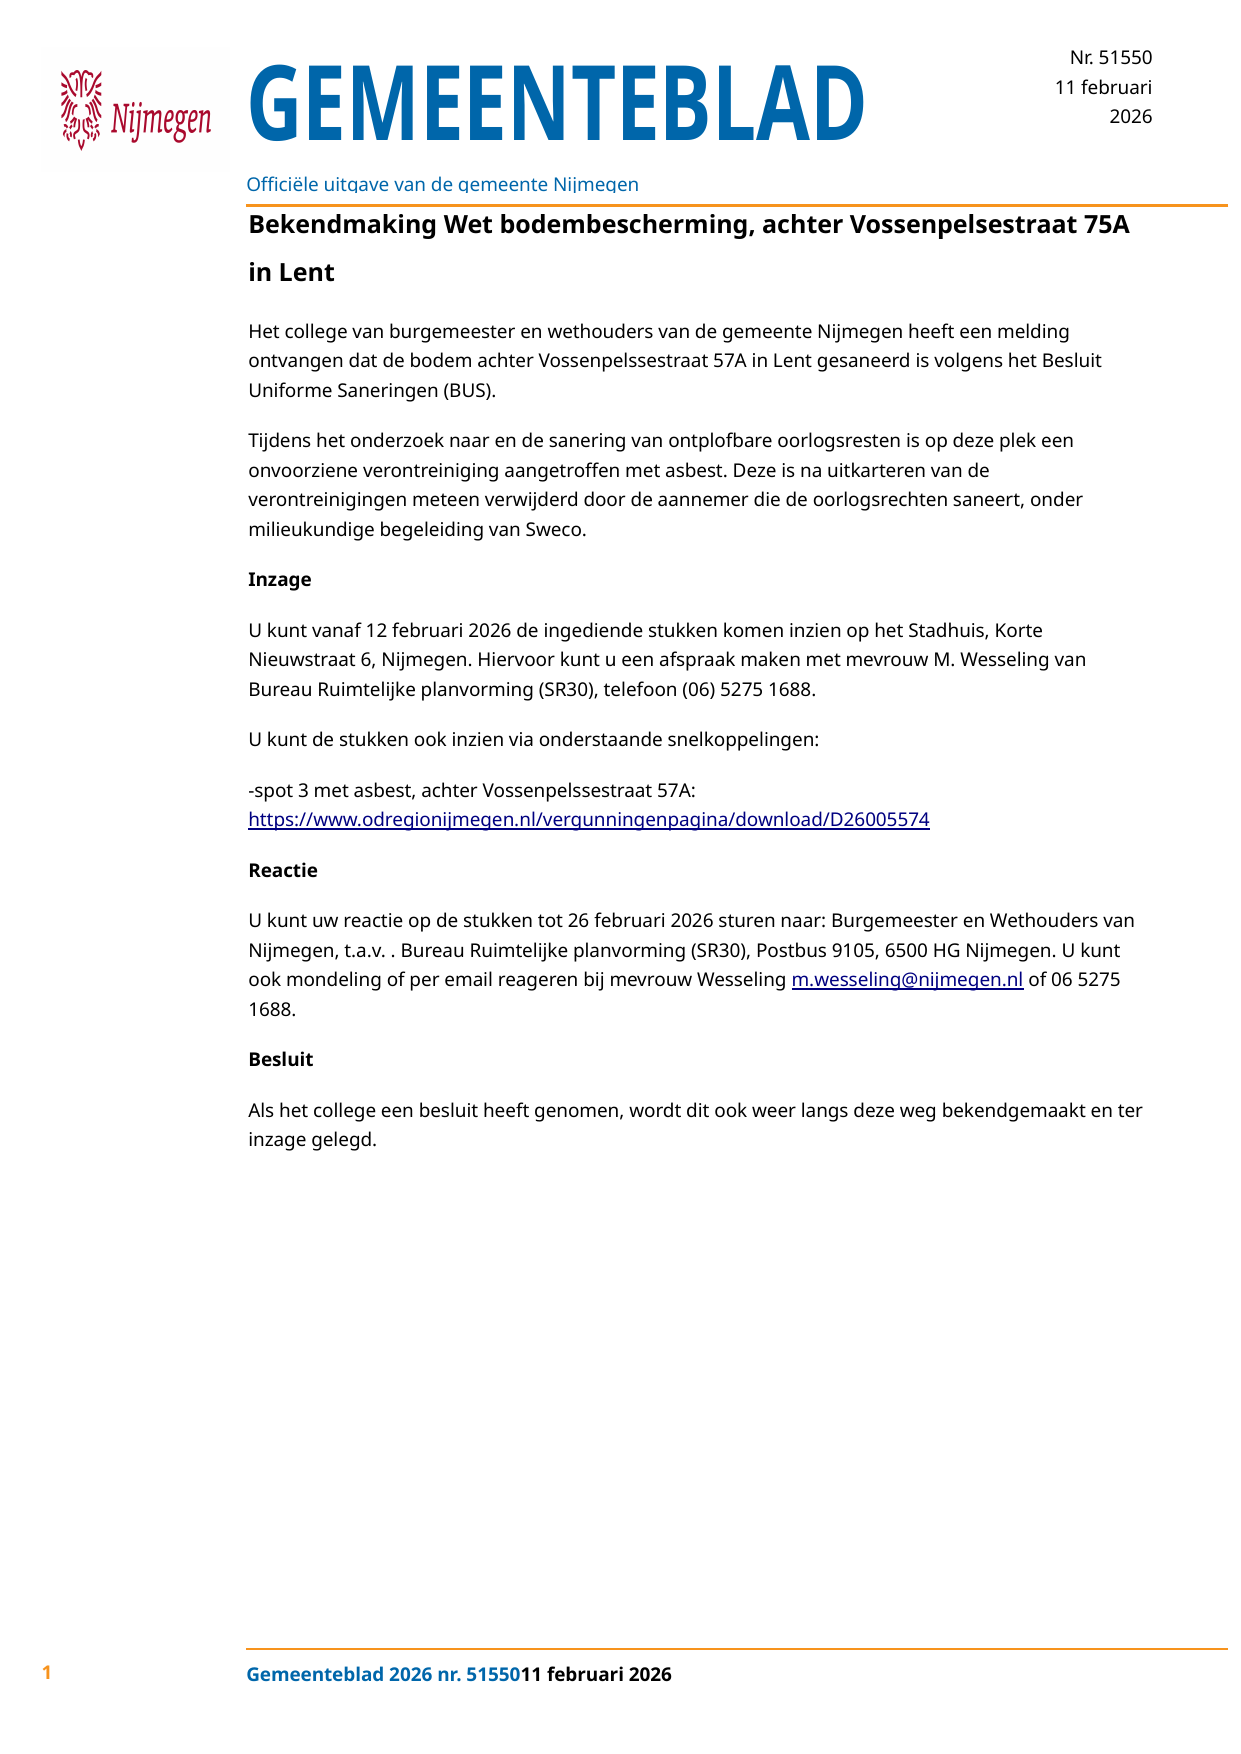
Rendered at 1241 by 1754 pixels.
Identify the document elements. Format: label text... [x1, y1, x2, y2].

text -spot 3 met asbest, achter Vossenpelssestraat 57A: https://www.odregionijmegen.nl/vergunningenpagina/download/D26005574 [248, 777, 1152, 832]
text U kunt vanaf 12 februari 2026 de ingediende stukken komen inzien op het Stadhuis, Korte Nieuwstraat 6, Nijmegen. Hiervoor kunt u een afspraak maken met mevrouw M. Wesseling van Bureau Ruimtelijke planvorming (SR30), telefoon (06) 5275 1688. [248, 617, 1152, 702]
text Bekendmaking Wet bodembescherming, achter Vossenpelsestraat 75A in Lent [248, 207, 1152, 288]
text Het college van burgemeester en wethouders van de gemeente Nijmegen heeft een melding ontvangen dat de bodem achter Vossenpelssestraat 57A in Lent gesaneerd is volgens het Besluit Uniforme Saneringen (BUS). [248, 318, 1152, 403]
text U kunt de stukken ook inzien via onderstaande snelkoppelingen: [248, 727, 1152, 752]
text Als het college een besluit heeft genomen, wordt dit ook weer langs deze weg bekendgemaakt en ter inzage gelegd. [248, 1097, 1152, 1152]
text Inzage [248, 567, 1152, 592]
text U kunt uw reactie op de stukken tot 26 februari 2026 sturen naar: Burgemeester en Wethouders van Nijmegen, t.a.v. . Bureau Ruimtelijke planvorming (SR30), Postbus 9105, 6500 HG Nijmegen. U kunt ook mondeling of per email reageren bij mevrouw Wesseling m.wesseling@nijmegen.nl of 06 5275 1688. [248, 907, 1152, 1022]
text Tijdens het onderzoek naar en de sanering van ontplofbare oorlogsresten is op deze plek een onvoorziene verontreiniging aangetroffen met asbest. Deze is na uitkarteren van de verontreinigingen meteen verwijderd door de aannemer die de oorlogsrechten saneert, onder milieukundige begeleiding van Sweco. [248, 427, 1152, 542]
picture [41, 47, 231, 172]
text Reactie [248, 857, 1152, 883]
text Besluit [248, 1047, 1152, 1072]
